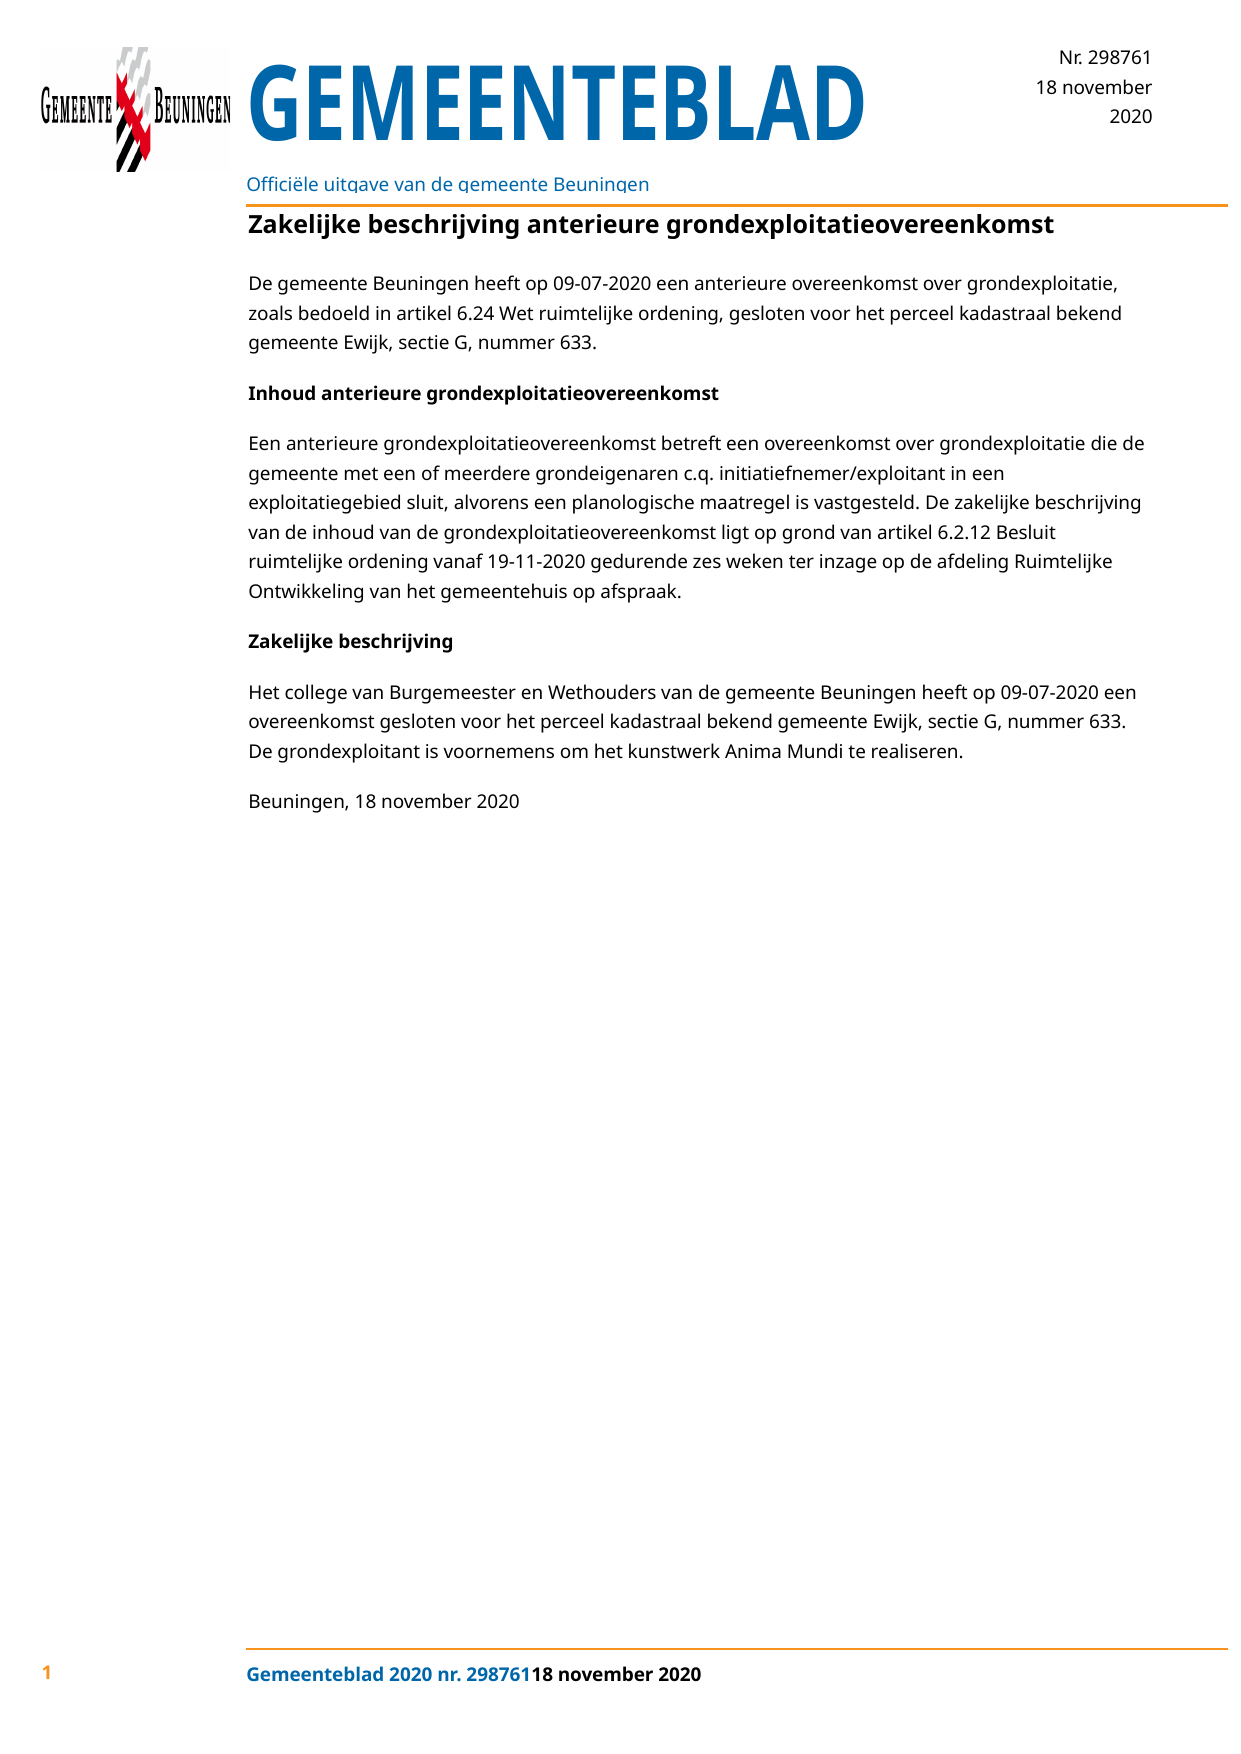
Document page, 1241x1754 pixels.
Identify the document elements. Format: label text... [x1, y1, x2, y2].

text Zakelijke beschrijving [248, 629, 1152, 654]
text Beuningen, 18 november 2020 [248, 789, 1152, 814]
text De gemeente Beuningen heeft op 09-07-2020 een anterieure overeenkomst over grondexploitatie, zoals bedoeld in artikel 6.24 Wet ruimtelijke ordening, gesloten voor het perceel kadastraal bekend gemeente Ewijk, sectie G, nummer 633. [248, 270, 1152, 355]
text Een anterieure grondexploitatieovereenkomst betreft een overeenkomst over grondexploitatie die de gemeente met een of meerdere grondeigenaren c.q. initiatiefnemer/exploitant in een exploitatiegebied sluit, alvorens een planologische maatregel is vastgesteld. De zakelijke beschrijving van de inhoud van de grondexploitatieovereenkomst ligt op grond van artikel 6.2.12 Besluit ruimtelijke ordening vanaf 19-11-2020 gedurende zes weken ter inzage op de afdeling Ruimtelijke Ontwikkeling van het gemeentehuis op afspraak. [248, 430, 1152, 604]
text Zakelijke beschrijving anterieure grondexploitatieovereenkomst [248, 207, 1152, 241]
text Het college van Burgemeester en Wethouders van de gemeente Beuningen heeft op 09-07-2020 een overeenkomst gesloten voor het perceel kadastraal bekend gemeente Ewijk, sectie G, nummer 633. De grondexploitant is voornemens om het kunstwerk Anima Mundi te realiseren. [248, 679, 1152, 764]
text Inhoud anterieure grondexploitatieovereenkomst [248, 380, 1152, 406]
picture [41, 47, 231, 172]
